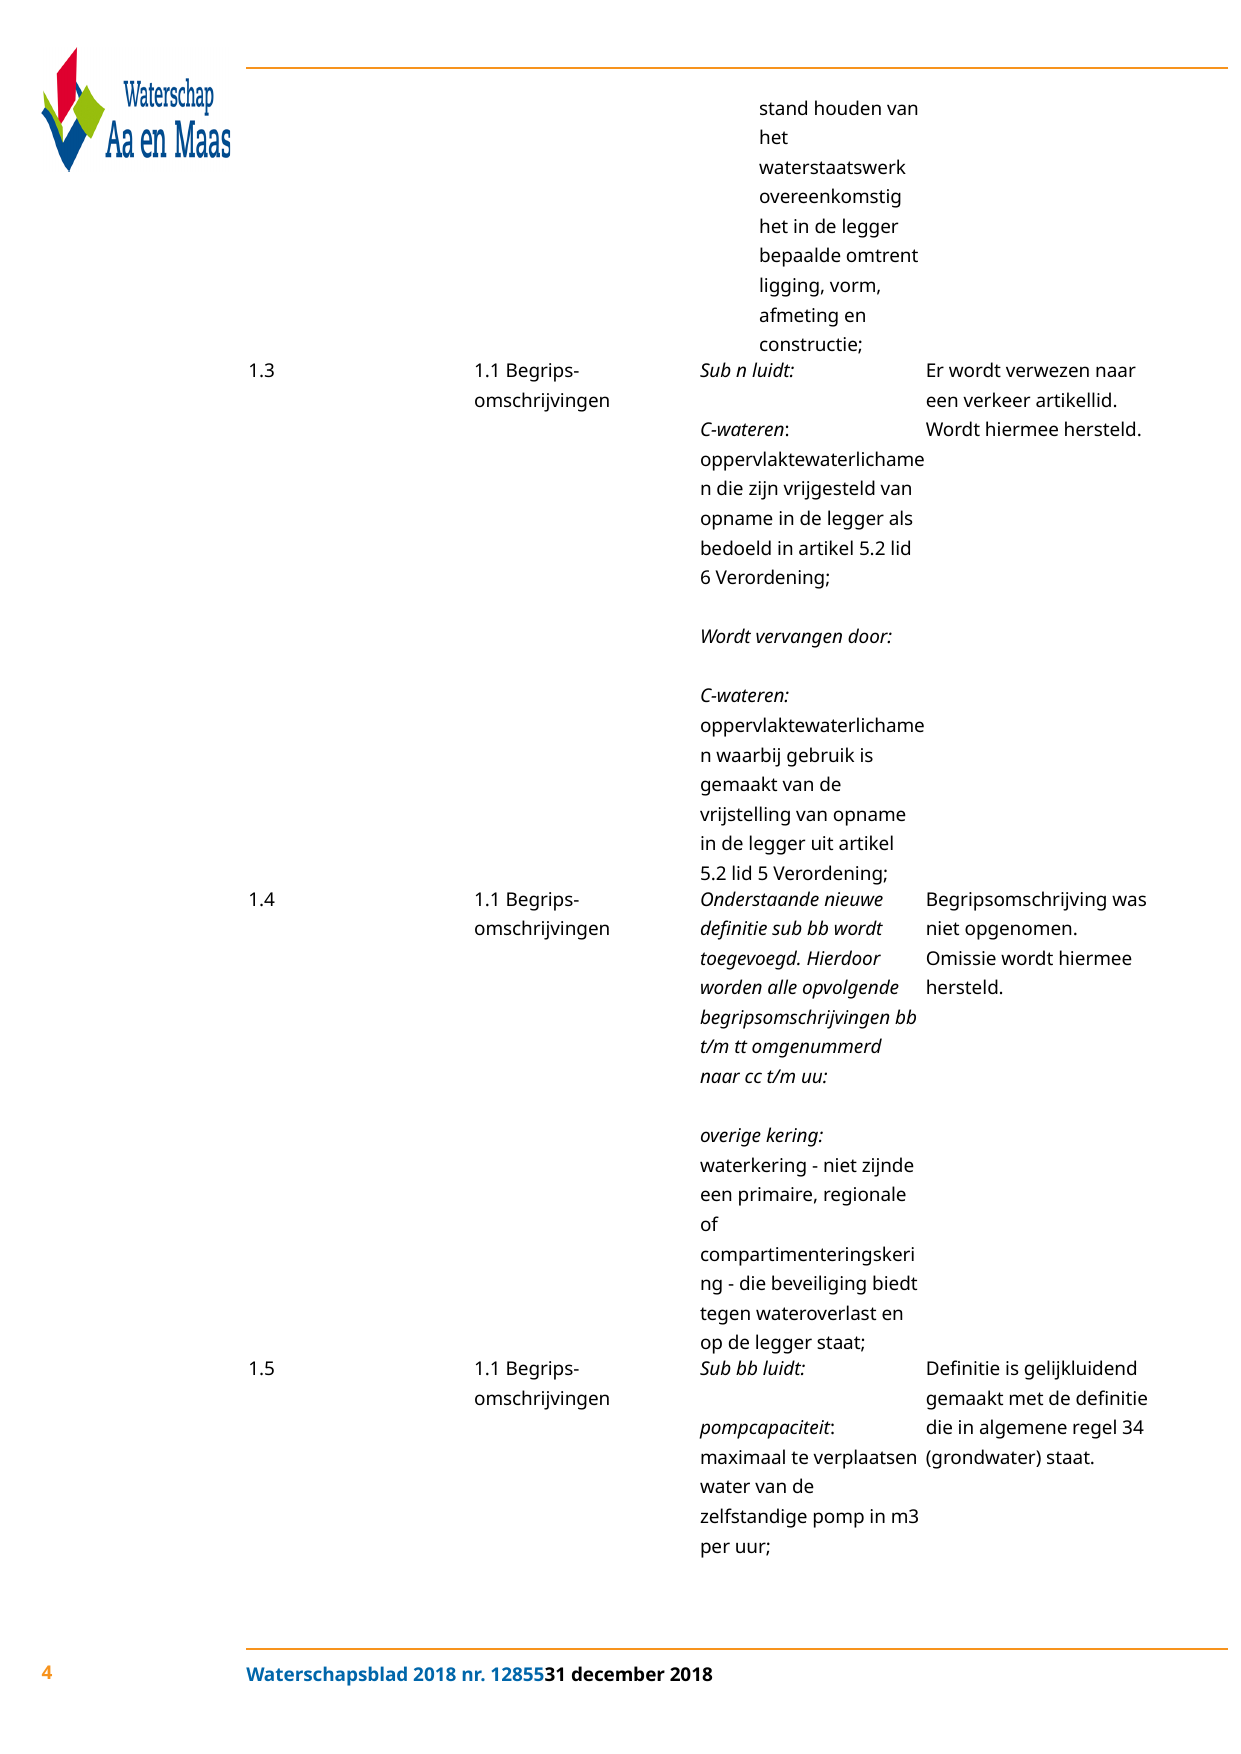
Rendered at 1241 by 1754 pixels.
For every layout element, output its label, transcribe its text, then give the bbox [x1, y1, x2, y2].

table_cell Sub bb luidt: pompcapaciteit: maximaal te verplaatsen water van de zelfstandige pomp in m3 per uur; [700, 1355, 926, 1588]
table_cell [926, 95, 1152, 357]
table_cell [248, 95, 474, 357]
table_cell 1.1 Begrips-omschrijvingen [474, 1355, 700, 1588]
picture [41, 47, 231, 172]
table_cell [474, 95, 700, 357]
table_cell Definitie is gelijkluidend gemaakt met de definitie die in algemene regel 34 (grondwater) staat. [926, 1355, 1152, 1588]
table_cell 1.5 [248, 1355, 474, 1588]
table_cell stand houden van het waterstaatswerk overeenkomstig het in de legger bepaalde omtrent ligging, vorm, afmeting en constructie; [700, 95, 926, 357]
table_cell Onderstaande nieuwe definitie sub bb wordt toegevoegd. Hierdoor worden alle opvolgende begripsomschrijvingen bb t/m tt omgenummerd naar cc t/m uu: overige kering: waterkering - niet zijnde een primaire, regionale of compartimenteringskering - die beveiliging biedt tegen wateroverlast en op de legger staat; [700, 886, 926, 1355]
table_cell 1.1 Begrips-omschrijvingen [474, 357, 700, 886]
table_cell 1.4 [248, 886, 474, 1355]
table_cell Sub n luidt: C-wateren: oppervlaktewaterlichamen die zijn vrijgesteld van opname in de legger als bedoeld in artikel 5.2 lid 6 Verordening; Wordt vervangen door: C-wateren: oppervlaktewaterlichamen waarbij gebruik is gemaakt van de vrijstelling van opname in de legger uit artikel 5.2 lid 5 Verordening; [700, 357, 926, 886]
table_cell Begripsomschrijving was niet opgenomen. Omissie wordt hiermee hersteld. [926, 886, 1152, 1355]
table_cell Er wordt verwezen naar een verkeer artikellid. Wordt hiermee hersteld. [926, 357, 1152, 886]
table_cell 1.3 [248, 357, 474, 886]
table_cell 1.1 Begrips-omschrijvingen [474, 886, 700, 1355]
